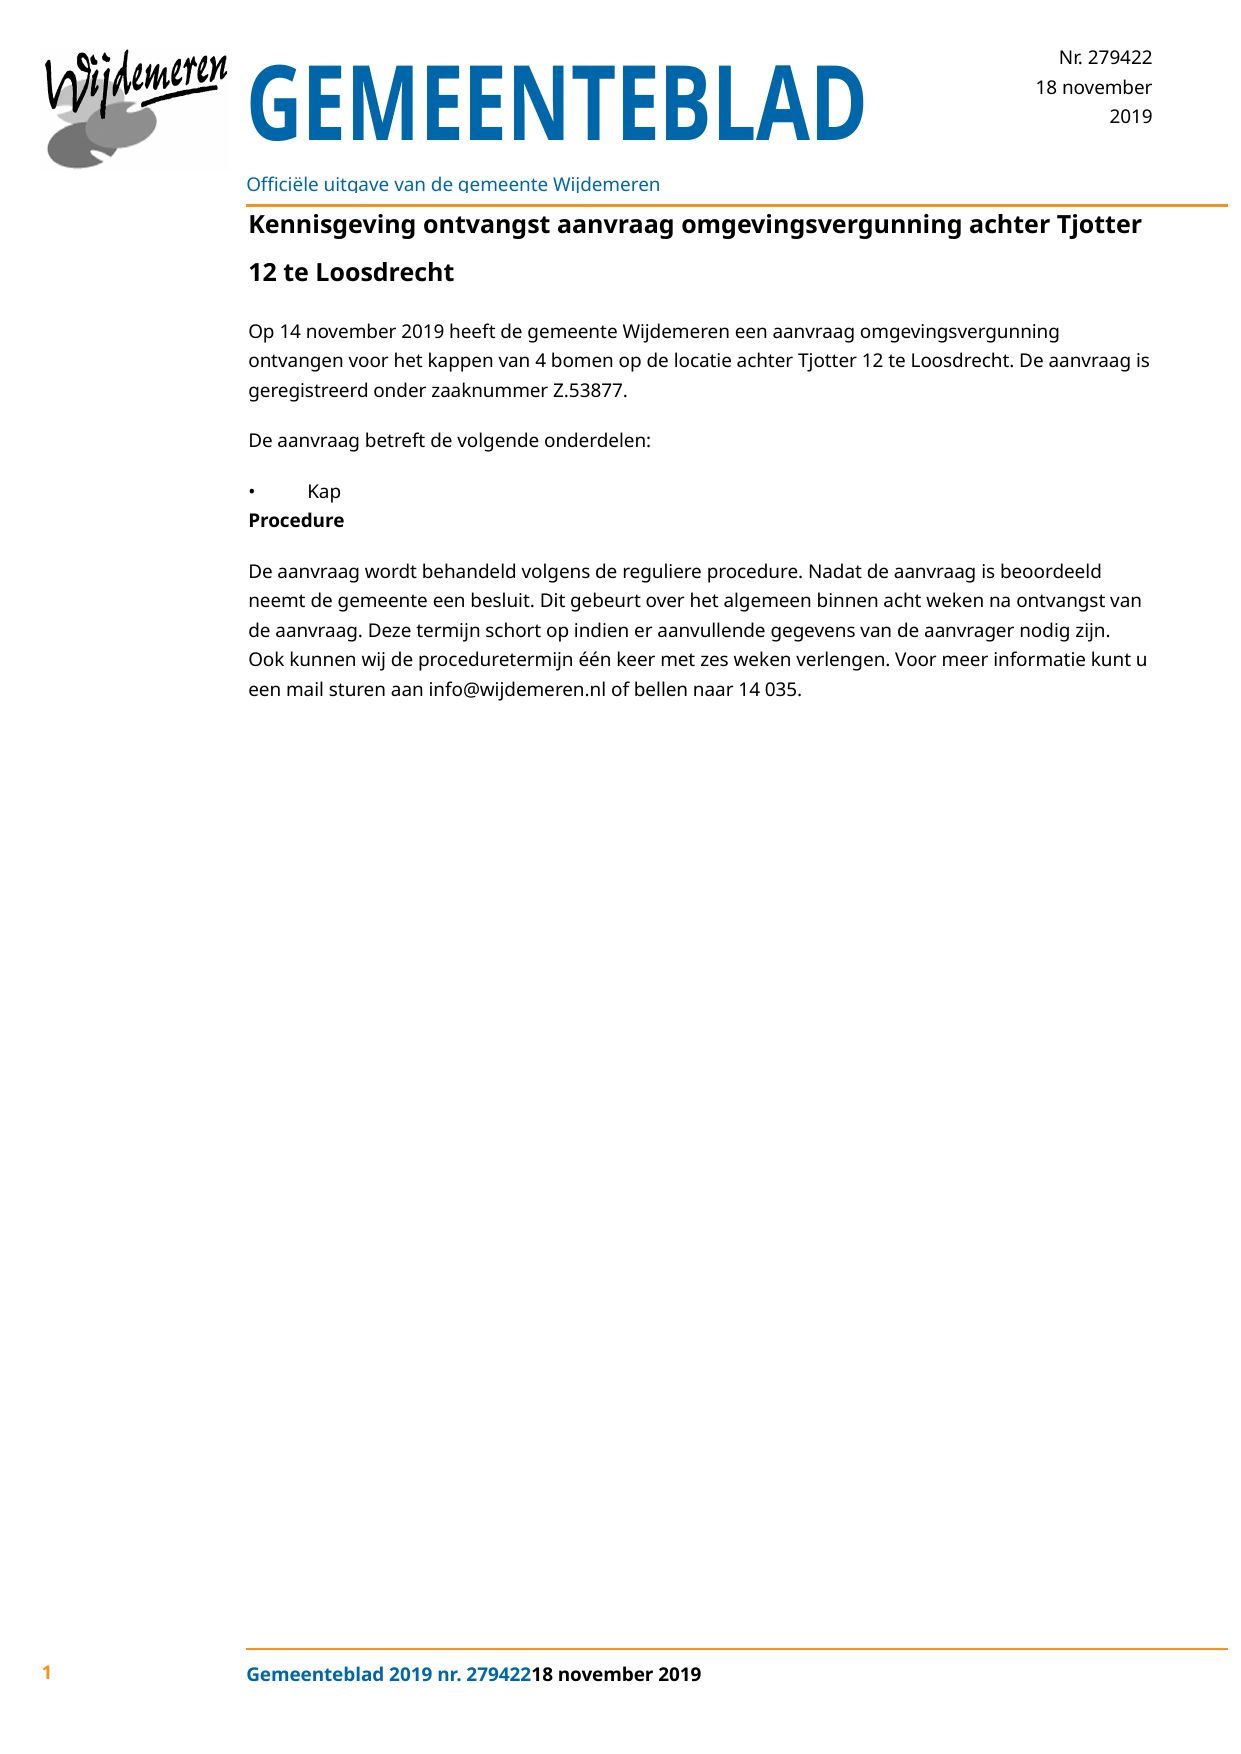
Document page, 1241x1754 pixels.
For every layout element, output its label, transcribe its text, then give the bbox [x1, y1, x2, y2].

text Procedure [248, 507, 1152, 533]
text De aanvraag betreft de volgende onderdelen: [248, 427, 1152, 453]
picture [41, 47, 231, 172]
list Kap [248, 478, 1152, 504]
text Op 14 november 2019 heeft de gemeente Wijdemeren een aanvraag omgevingsvergunning ontvangen voor het kappen van 4 bomen op de locatie achter Tjotter 12 te Loosdrecht. De aanvraag is geregistreerd onder zaaknummer Z.53877. [248, 318, 1152, 403]
text Kennisgeving ontvangst aanvraag omgevingsvergunning achter Tjotter 12 te Loosdrecht [248, 207, 1152, 288]
text De aanvraag wordt behandeld volgens de reguliere procedure. Nadat de aanvraag is beoordeeld neemt de gemeente een besluit. Dit gebeurt over het algemeen binnen acht weken na ontvangst van de aanvraag. Deze termijn schort op indien er aanvullende gegevens van de aanvrager nodig zijn. Ook kunnen wij de proceduretermijn één keer met zes weken verlengen. Voor meer informatie kunt u een mail sturen aan info@wijdemeren.nl of bellen naar 14 035. [248, 558, 1152, 702]
